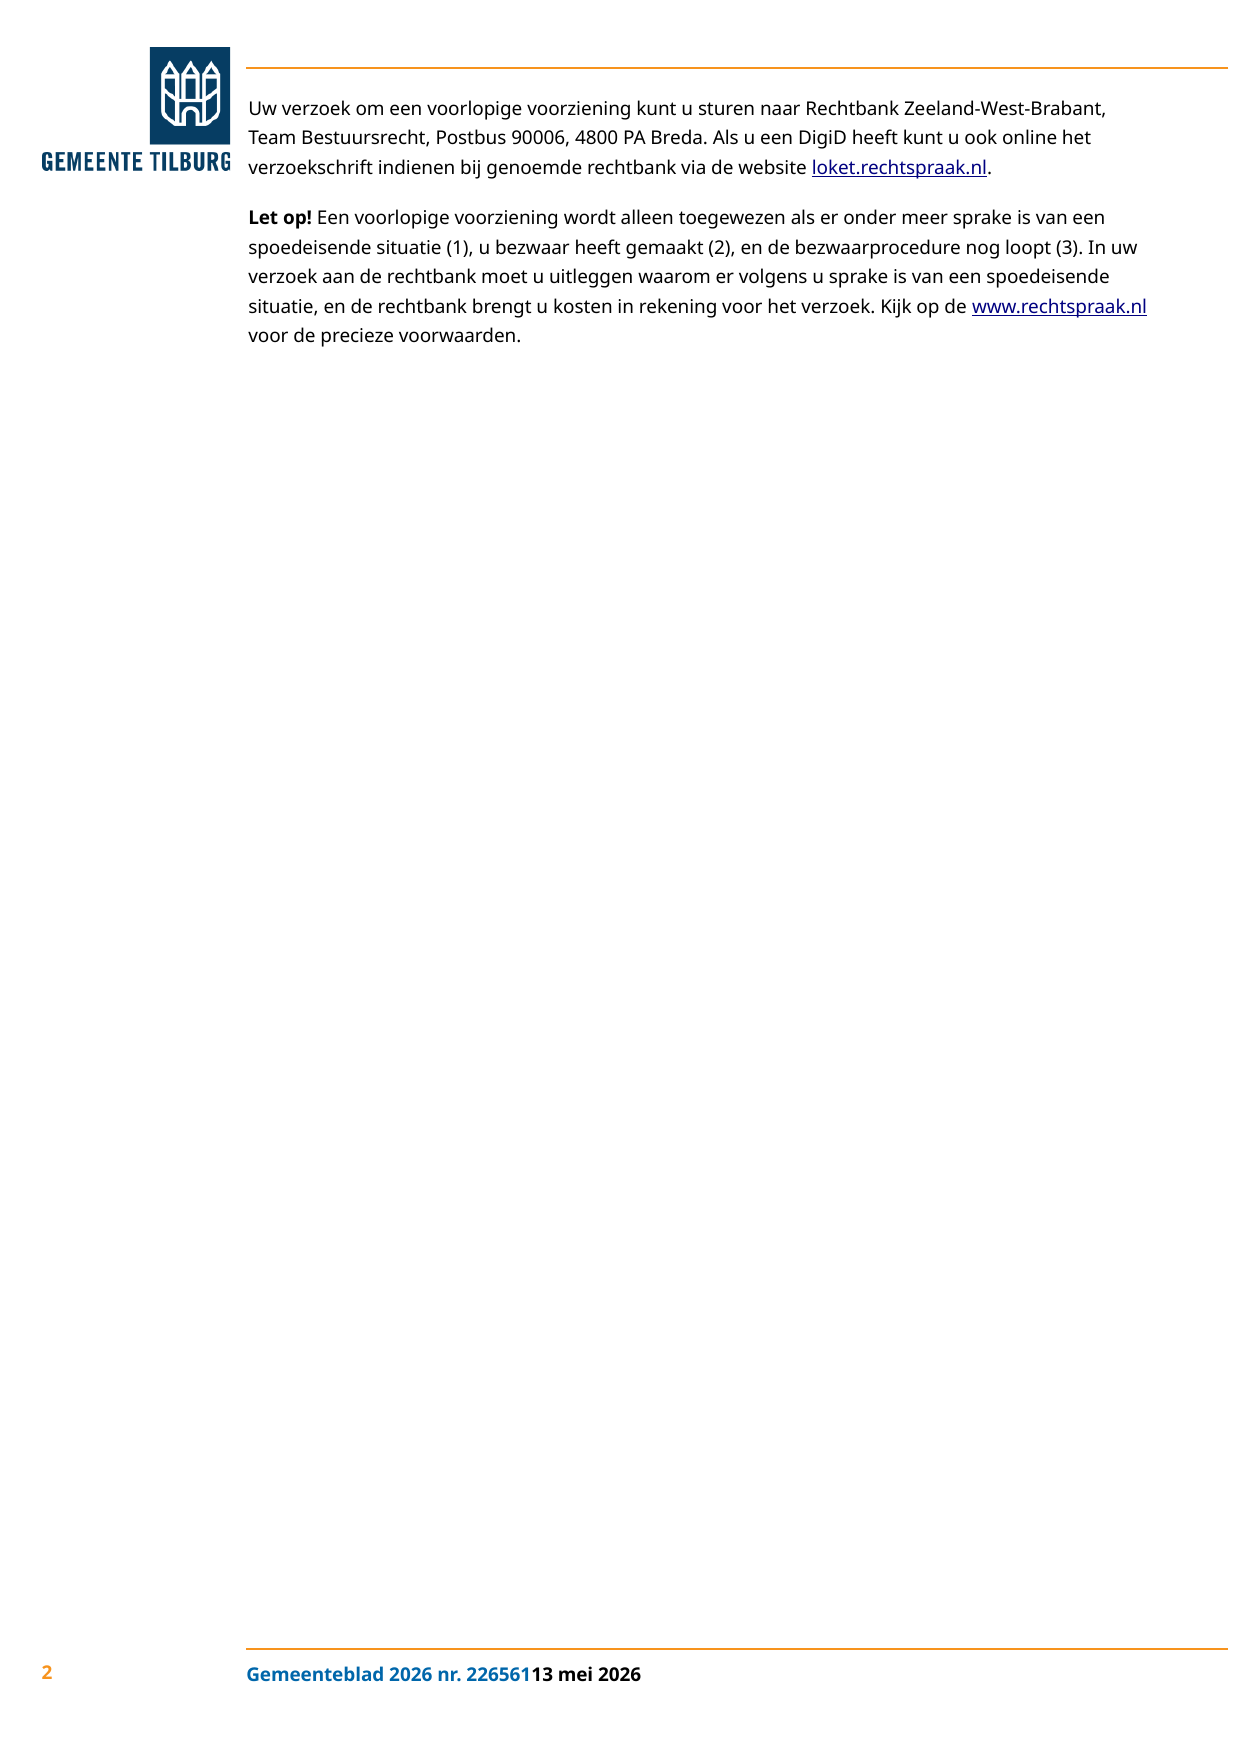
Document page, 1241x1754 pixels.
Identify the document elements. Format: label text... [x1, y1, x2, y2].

text Let op! Een voorlopige voorziening wordt alleen toegewezen als er onder meer sprake is van een spoedeisende situatie (1), u bezwaar heeft gemaakt (2), en de bezwaarprocedure nog loopt (3). In uw verzoek aan de rechtbank moet u uitleggen waarom er volgens u sprake is van een spoedeisende situatie, en de rechtbank brengt u kosten in rekening voor het verzoek. Kijk op de www.rechtspraak.nl voor de precieze voorwaarden. [248, 204, 1152, 348]
text Uw verzoek om een voorlopige voorziening kunt u sturen naar Rechtbank Zeeland-West-Brabant, Team Bestuursrecht, Postbus 90006, 4800 PA Breda. Als u een DigiD heeft kunt u ook online het verzoekschrift indienen bij genoemde rechtbank via de website loket.rechtspraak.nl. [248, 95, 1152, 180]
picture [41, 47, 231, 172]
